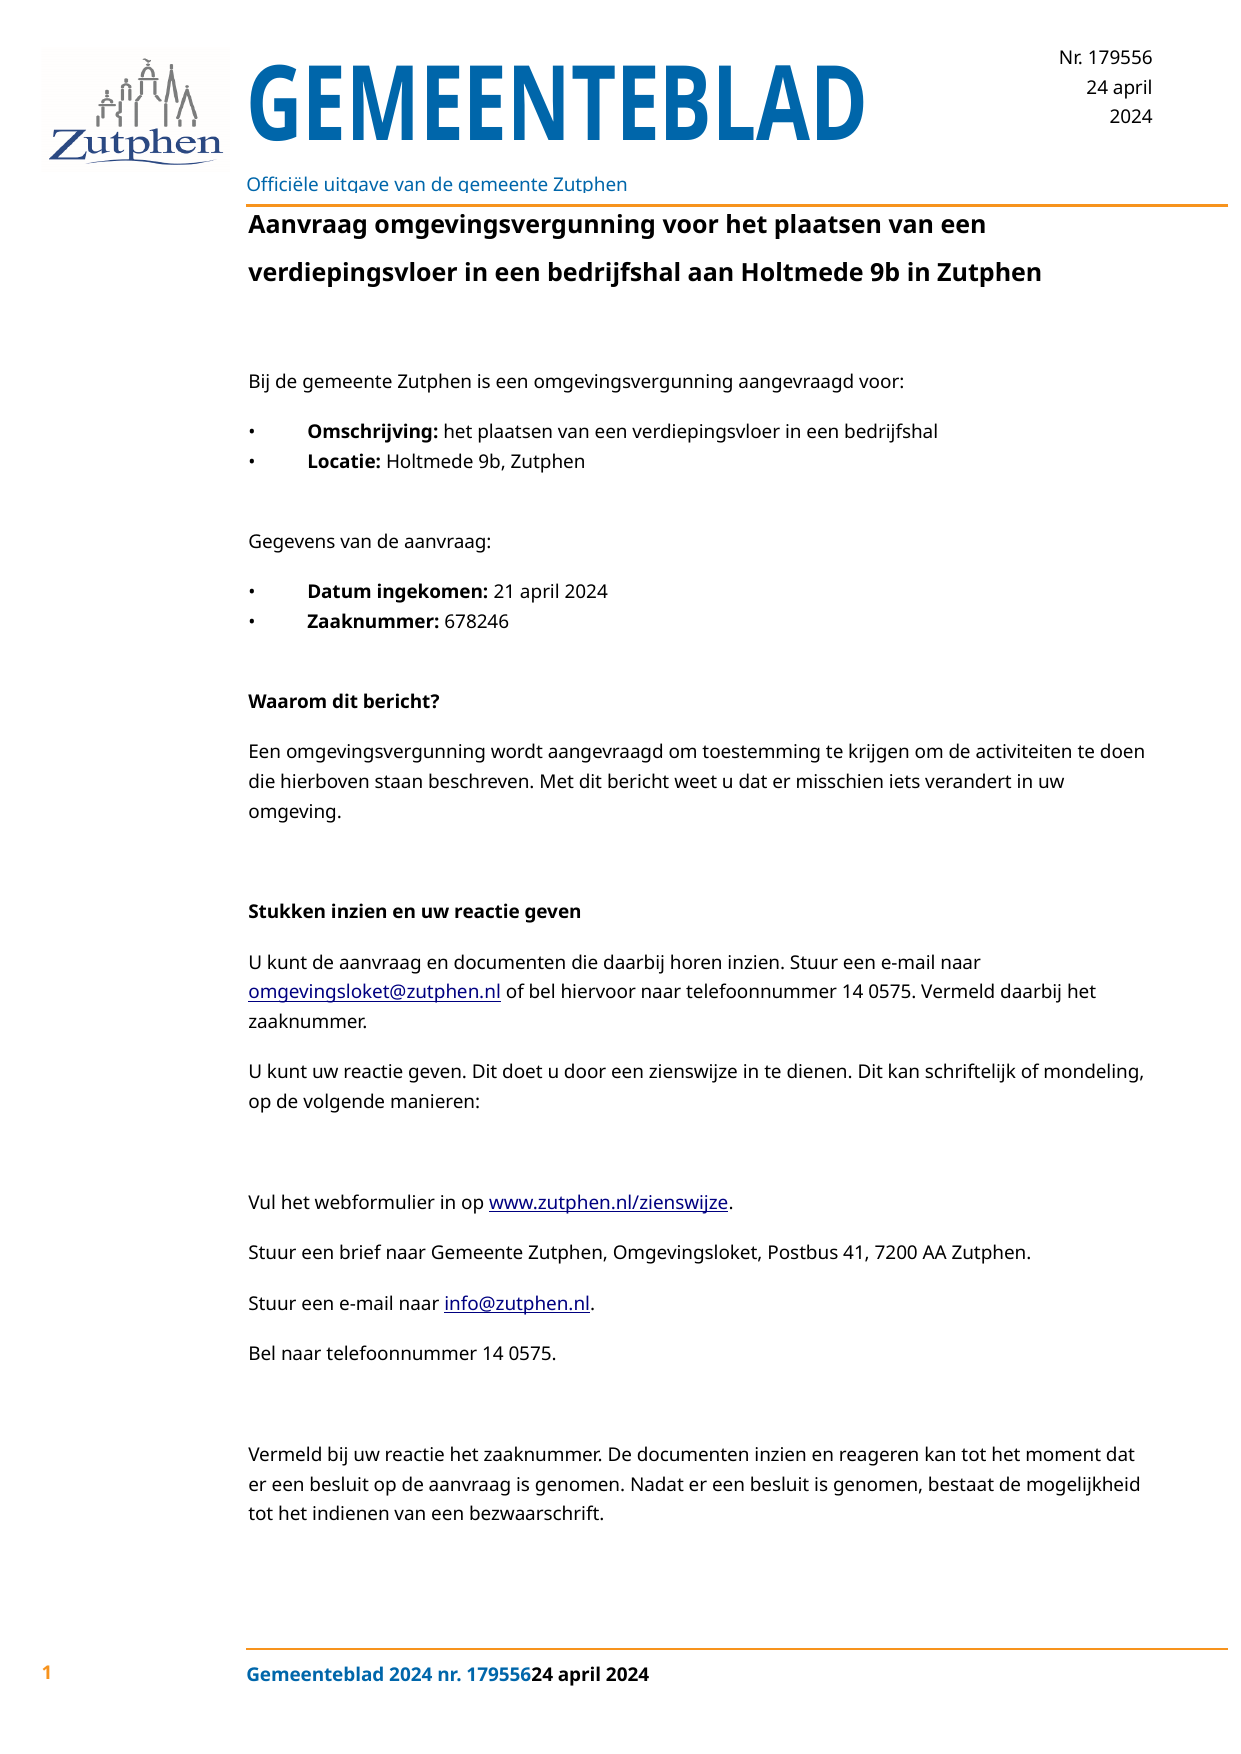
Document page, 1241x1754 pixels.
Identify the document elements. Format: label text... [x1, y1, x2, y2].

text U kunt de aanvraag en documenten die daarbij horen inzien. Stuur een e-mail naar omgevingsloket@zutphen.nl of bel hiervoor naar telefoonnummer 14 0575. Vermeld daarbij het zaaknummer. [248, 949, 1152, 1034]
text Een omgevingsvergunning wordt aangevraagd om toestemming te krijgen om de activiteiten te doen die hierboven staan beschreven. Met dit bericht weet u dat er misschien iets verandert in uw omgeving. [248, 739, 1152, 824]
list Zaaknummer: 678246 [248, 608, 1152, 634]
text Stuur een e-mail naar info@zutphen.nl. [248, 1290, 1152, 1316]
text Bel naar telefoonnummer 14 0575. [248, 1340, 1152, 1366]
text Stuur een brief naar Gemeente Zutphen, Omgevingsloket, Postbus 41, 7200 AA Zutphen. [248, 1239, 1152, 1265]
list Datum ingekomen: 21 april 2024 [248, 579, 1152, 604]
text Gegevens van de aanvraag: [248, 528, 1152, 554]
list Omschrijving: het plaatsen van een verdiepingsvloer in een bedrijfshal [248, 419, 1152, 444]
text U kunt uw reactie geven. Dit doet u door een zienswijze in te dienen. Dit kan schriftelijk of mondeling, op de volgende manieren: [248, 1059, 1152, 1114]
text Bij de gemeente Zutphen is een omgevingsvergunning aangevraagd voor: [248, 368, 1152, 394]
picture [41, 47, 231, 172]
text Stukken inzien en uw reactie geven [248, 899, 1152, 924]
text Aanvraag omgevingsvergunning voor het plaatsen van een verdiepingsvloer in een bedrijfshal aan Holtmede 9b in Zutphen [248, 207, 1152, 288]
list Locatie: Holtmede 9b, Zutphen [248, 448, 1152, 474]
text Waarom dit bericht? [248, 688, 1152, 714]
text Vul het webformulier in op www.zutphen.nl/zienswijze. [248, 1189, 1152, 1215]
text Vermeld bij uw reactie het zaaknummer. De documenten inzien en reageren kan tot het moment dat er een besluit op de aanvraag is genomen. Nadat er een besluit is genomen, bestaat de mogelijkheid tot het indienen van een bezwaarschrift. [248, 1441, 1152, 1526]
